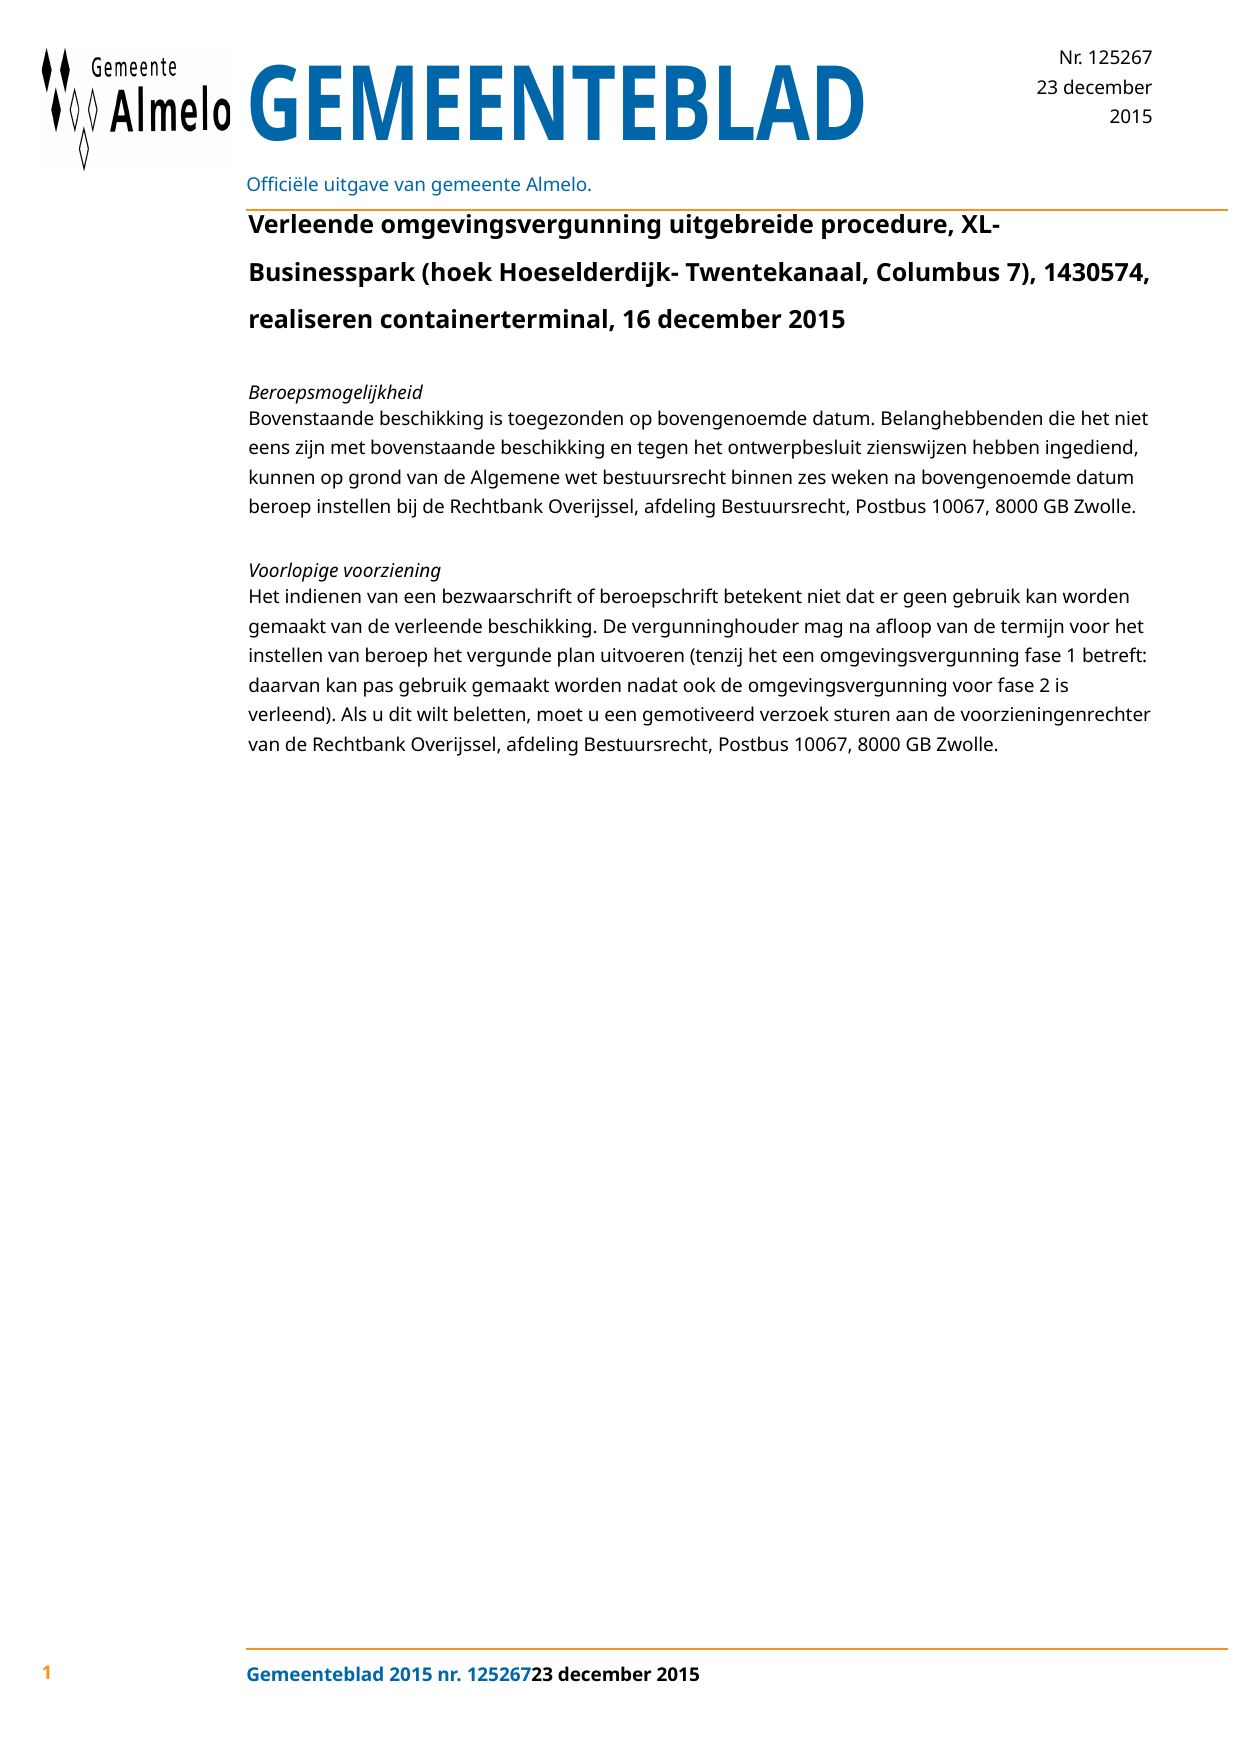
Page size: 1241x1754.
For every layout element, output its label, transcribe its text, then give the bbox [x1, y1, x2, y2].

text Beroepsmogelijkheid [248, 379, 1152, 405]
text Voorlopige voorziening [248, 557, 1152, 583]
picture [41, 47, 231, 172]
text Verleende omgevingsvergunning uitgebreide procedure, XL- Businesspark (hoek Hoeselderdijk- Twentekanaal, Columbus 7), 1430574, realiseren containerterminal, 16 december 2015 [248, 211, 1152, 336]
text Het indienen van een bezwaarschrift of beroepschrift betekent niet dat er geen gebruik kan worden gemaakt van de verleende beschikking. De vergunninghouder mag na afloop van de termijn voor het instellen van beroep het vergunde plan uitvoeren (tenzij het een omgevingsvergunning fase 1 betreft: daarvan kan pas gebruik gemaakt worden nadat ook de omgevingsvergunning voor fase 2 is verleend). Als u dit wilt beletten, moet u een gemotiveerd verzoek sturen aan de voorzieningenrechter van de Rechtbank Overijssel, afdeling Bestuursrecht, Postbus 10067, 8000 GB Zwolle. [248, 583, 1152, 757]
text Bovenstaande beschikking is toegezonden op bovengenoemde datum. Belanghebbenden die het niet eens zijn met bovenstaande beschikking en tegen het ontwerpbesluit zienswijzen hebben ingediend, kunnen op grond van de Algemene wet bestuursrecht binnen zes weken na bovengenoemde datum beroep instellen bij de Rechtbank Overijssel, afdeling Bestuursrecht, Postbus 10067, 8000 GB Zwolle. [248, 405, 1152, 519]
